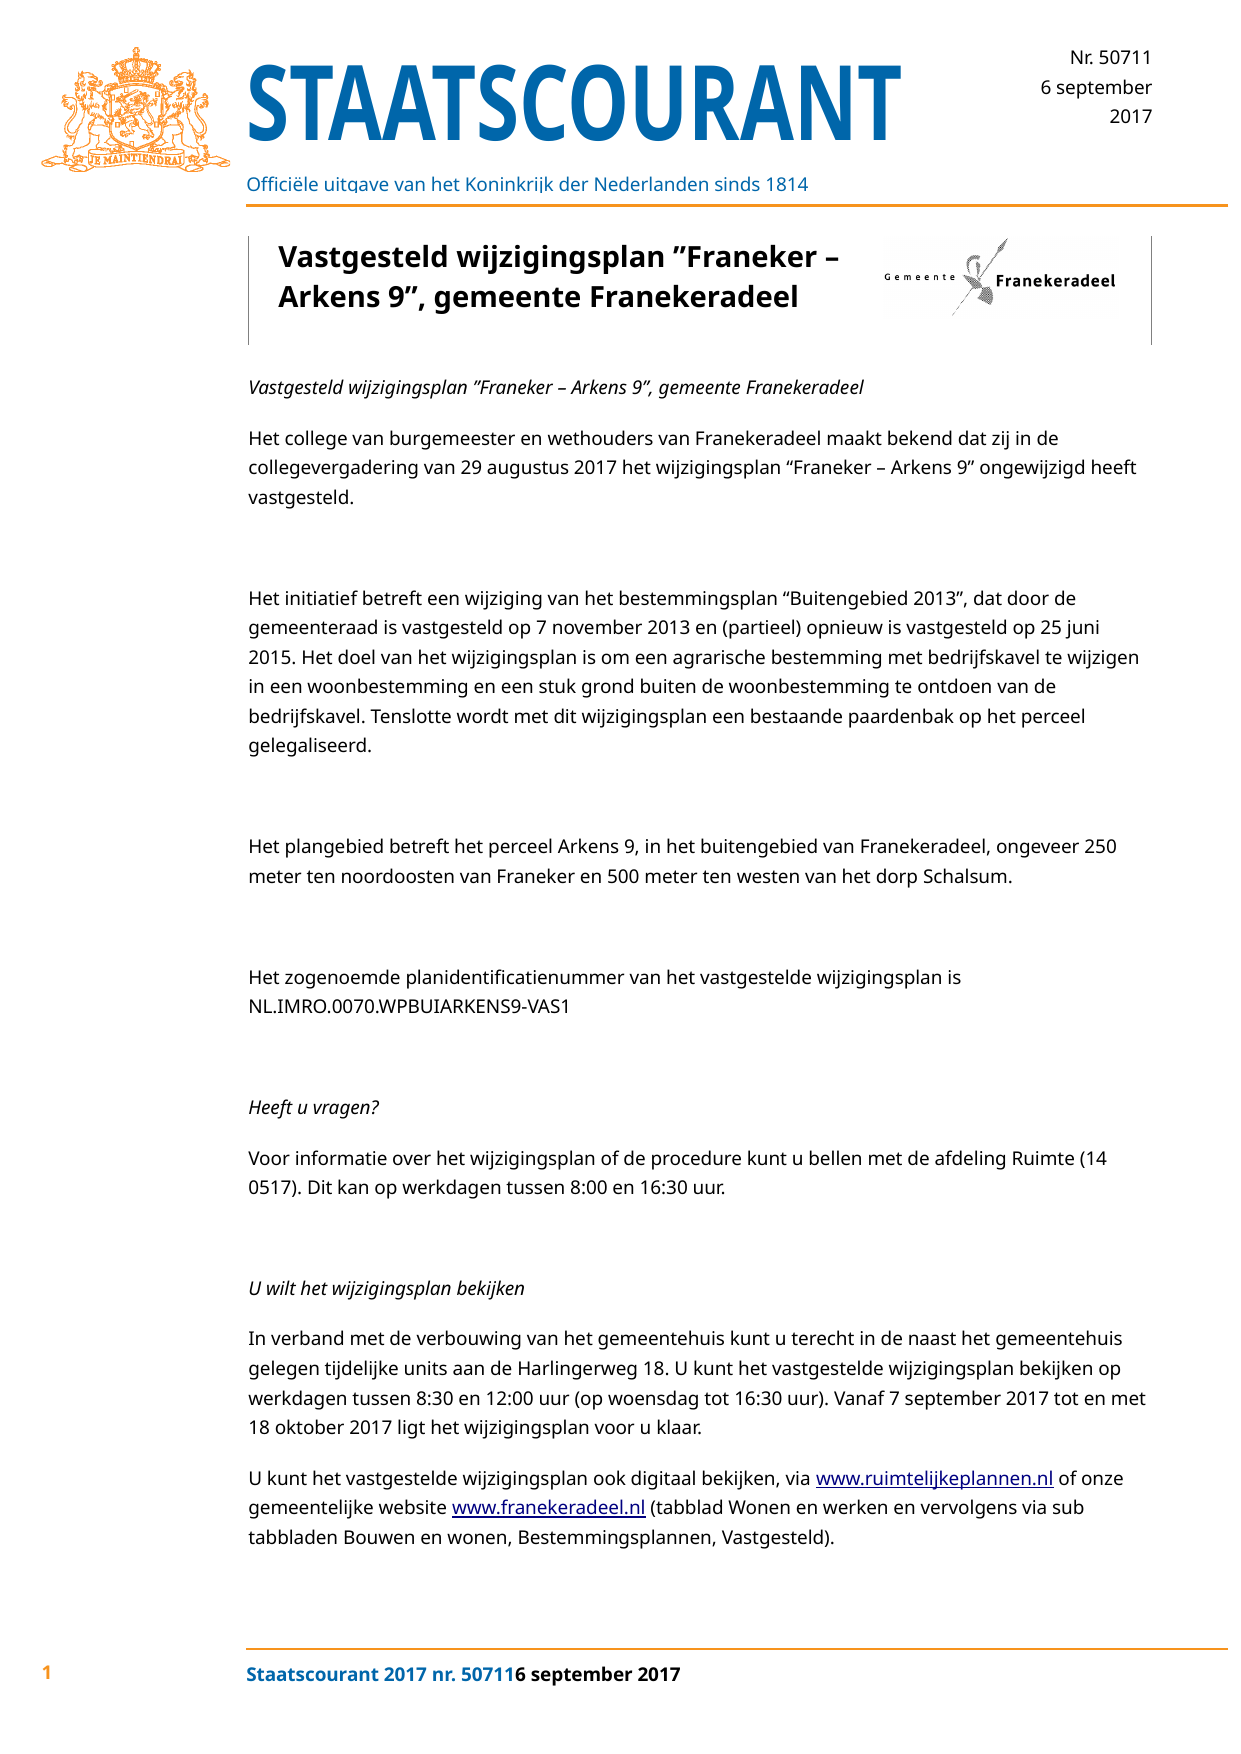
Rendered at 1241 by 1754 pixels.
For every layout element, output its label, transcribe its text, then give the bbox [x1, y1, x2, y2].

table_header Vastgesteld wijzigingsplan ”Franeker – Arkens 9”, gemeente Franekeradeel [249, 236, 850, 345]
text Het zogenoemde planidentificatienummer van het vastgestelde wijzigingsplan is NL.IMRO.0070.WPBUIARKENS9-VAS1 [248, 964, 1152, 1019]
text Heeft u vragen? [248, 1094, 1152, 1120]
text Voor informatie over het wijzigingsplan of de procedure kunt u bellen met de afdeling Ruimte (14 0517). Dit kan op werkdagen tussen 8:00 en 16:30 uur. [248, 1145, 1152, 1200]
text In verband met de verbouwing van het gemeentehuis kunt u terecht in de naast het gemeentehuis gelegen tijdelijke units aan de Harlingerweg 18. U kunt het vastgestelde wijzigingsplan bekijken op werkdagen tussen 8:30 en 12:00 uur (op woensdag tot 16:30 uur). Vanaf 7 september 2017 tot en met 18 oktober 2017 ligt het wijzigingsplan voor u klaar. [248, 1326, 1152, 1440]
text U kunt het vastgestelde wijzigingsplan ook digitaal bekijken, via www.ruimtelijkeplannen.nl of onze gemeentelijke website www.franekeradeel.nl (tabblad Wonen en werken en vervolgens via sub tabbladen Bouwen en wonen, Bestemmingsplannen, Vastgesteld). [248, 1465, 1152, 1549]
table_header [850, 236, 1151, 345]
text U wilt het wijzigingsplan bekijken [248, 1275, 1152, 1301]
text Het college van burgemeester en wethouders van Franekeradeel maakt bekend dat zij in de collegevergadering van 29 augustus 2017 het wijzigingsplan “Franeker – Arkens 9” ongewijzigd heeft vastgesteld. [248, 425, 1152, 509]
picture [41, 47, 231, 172]
text Het initiatief betreft een wijziging van het bestemmingsplan “Buitengebied 2013”, dat door de gemeenteraad is vastgesteld op 7 november 2013 en (partieel) opnieuw is vastgesteld op 25 juni 2015. Het doel van het wijzigingsplan is om een agrarische bestemming met bedrijfskavel te wijzigen in een woonbestemming en een stuk grond buiten de woonbestemming te ontdoen van de bedrijfskavel. Tenslotte wordt met dit wijzigingsplan een bestaande paardenbak op het perceel gelegaliseerd. [248, 585, 1152, 758]
text Het plangebied betreft het perceel Arkens 9, in het buitengebied van Franekeradeel, ongeveer 250 meter ten noordoosten van Franeker en 500 meter ten westen van het dorp Schalsum. [248, 833, 1152, 889]
picture [882, 236, 1119, 319]
text Vastgesteld wijzigingsplan ”Franeker – Arkens 9”, gemeente Franekeradeel [248, 374, 1152, 400]
